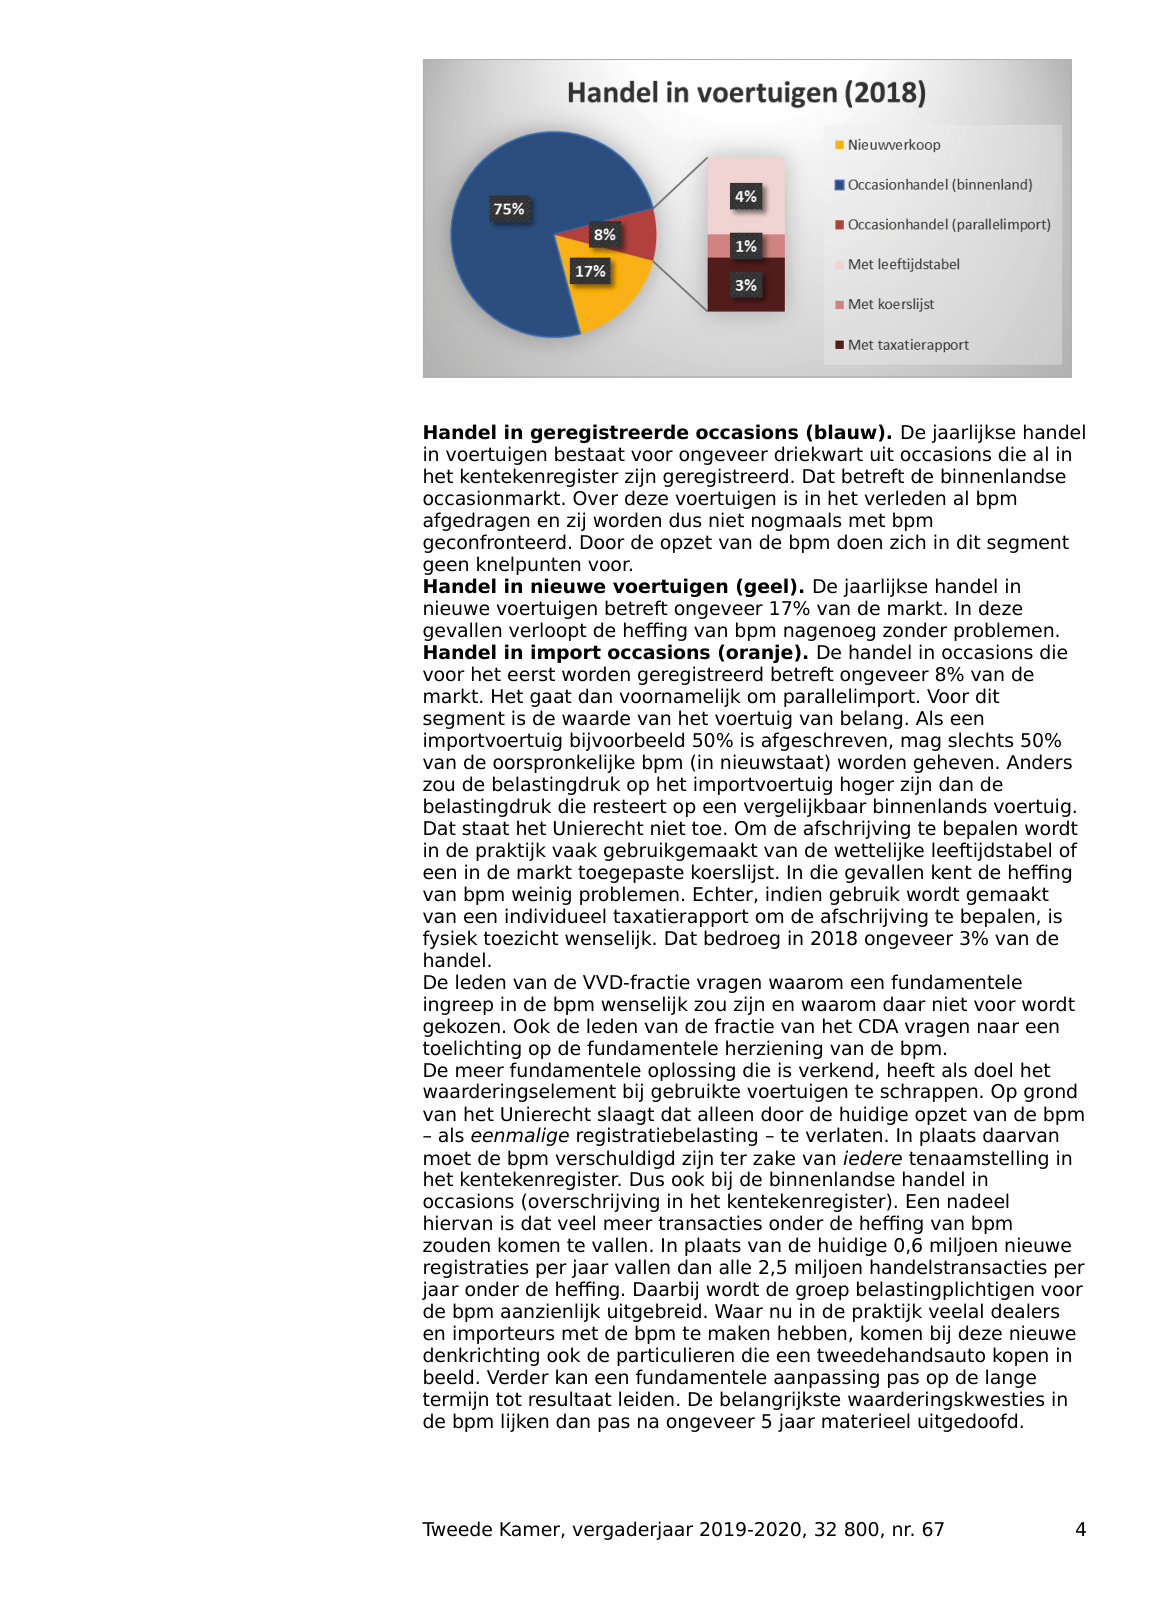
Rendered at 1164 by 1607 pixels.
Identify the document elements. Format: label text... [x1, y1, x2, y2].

text Handel in import occasions (oranje). De handel in occasions die voor het eerst worden geregistreerd betreft ongeveer 8% van de markt. Het gaat dan voornamelijk om parallelimport. Voor dit segment is de waarde van het voertuig van belang. Als een importvoertuig bijvoorbeeld 50% is afgeschreven, mag slechts 50% van de oorspronkelijke bpm (in nieuwstaat) worden geheven. Anders zou de belastingdruk op het importvoertuig hoger zijn dan de belastingdruk die resteert op een vergelijkbaar binnenlands voertuig. Dat staat het Unierecht niet toe. Om de afschrijving te bepalen wordt in de praktijk vaak gebruikgemaakt van de wettelijke leeftijdstabel of een in de markt toegepaste koerslijst. In die gevallen kent de heffing van bpm weinig problemen. Echter, indien gebruik wordt gemaakt van een individueel taxatierapport om de afschrijving te bepalen, is fysiek toezicht wenselijk. Dat bedroeg in 2018 ongeveer 3% van de handel. [422, 642, 1087, 972]
text De meer fundamentele oplossing die is verkend, heeft als doel het waarderingselement bij gebruikte voertuigen te schrappen. Op grond van het Unierecht slaagt dat alleen door de huidige opzet van de bpm – als eenmalige registratiebelasting – te verlaten. In plaats daarvan moet de bpm verschuldigd zijn ter zake van iedere tenaamstelling in het kentekenregister. Dus ook bij de binnenlandse handel in occasions (overschrijving in het kentekenregister). Een nadeel hiervan is dat veel meer transacties onder de heffing van bpm zouden komen te vallen. In plaats van de huidige 0,6 miljoen nieuwe registraties per jaar vallen dan alle 2,5 miljoen handelstransacties per jaar onder de heffing. Daarbij wordt de groep belastingplichtigen voor de bpm aanzienlijk uitgebreid. Waar nu in de praktijk veelal dealers en importeurs met de bpm te maken hebben, komen bij deze nieuwe denkrichting ook de particulieren die een tweedehandsauto kopen in beeld. Verder kan een fundamentele aanpassing pas op de lange termijn tot resultaat leiden. De belangrijkste waarderingskwesties in de bpm lijken dan pas na ongeveer 5 jaar materieel uitgedoofd. [422, 1059, 1087, 1433]
picture [422, 59, 1072, 378]
text Handel in geregistreerde occasions (blauw). De jaarlijkse handel in voertuigen bestaat voor ongeveer driekwart uit occasions die al in het kentekenregister zijn geregistreerd. Dat betreft de binnenlandse occasionmarkt. Over deze voertuigen is in het verleden al bpm afgedragen en zij worden dus niet nogmaals met bpm geconfronteerd. Door de opzet van de bpm doen zich in dit segment geen knelpunten voor. [422, 422, 1087, 576]
text De leden van de VVD-fractie vragen waarom een fundamentele ingreep in de bpm wenselijk zou zijn en waarom daar niet voor wordt gekozen. Ook de leden van de fractie van het CDA vragen naar een toelichting op de fundamentele herziening van de bpm. [422, 972, 1087, 1059]
text Handel in nieuwe voertuigen (geel). De jaarlijkse handel in nieuwe voertuigen betreft ongeveer 17% van de markt. In deze gevallen verloopt de heffing van bpm nagenoeg zonder problemen. [422, 576, 1087, 642]
